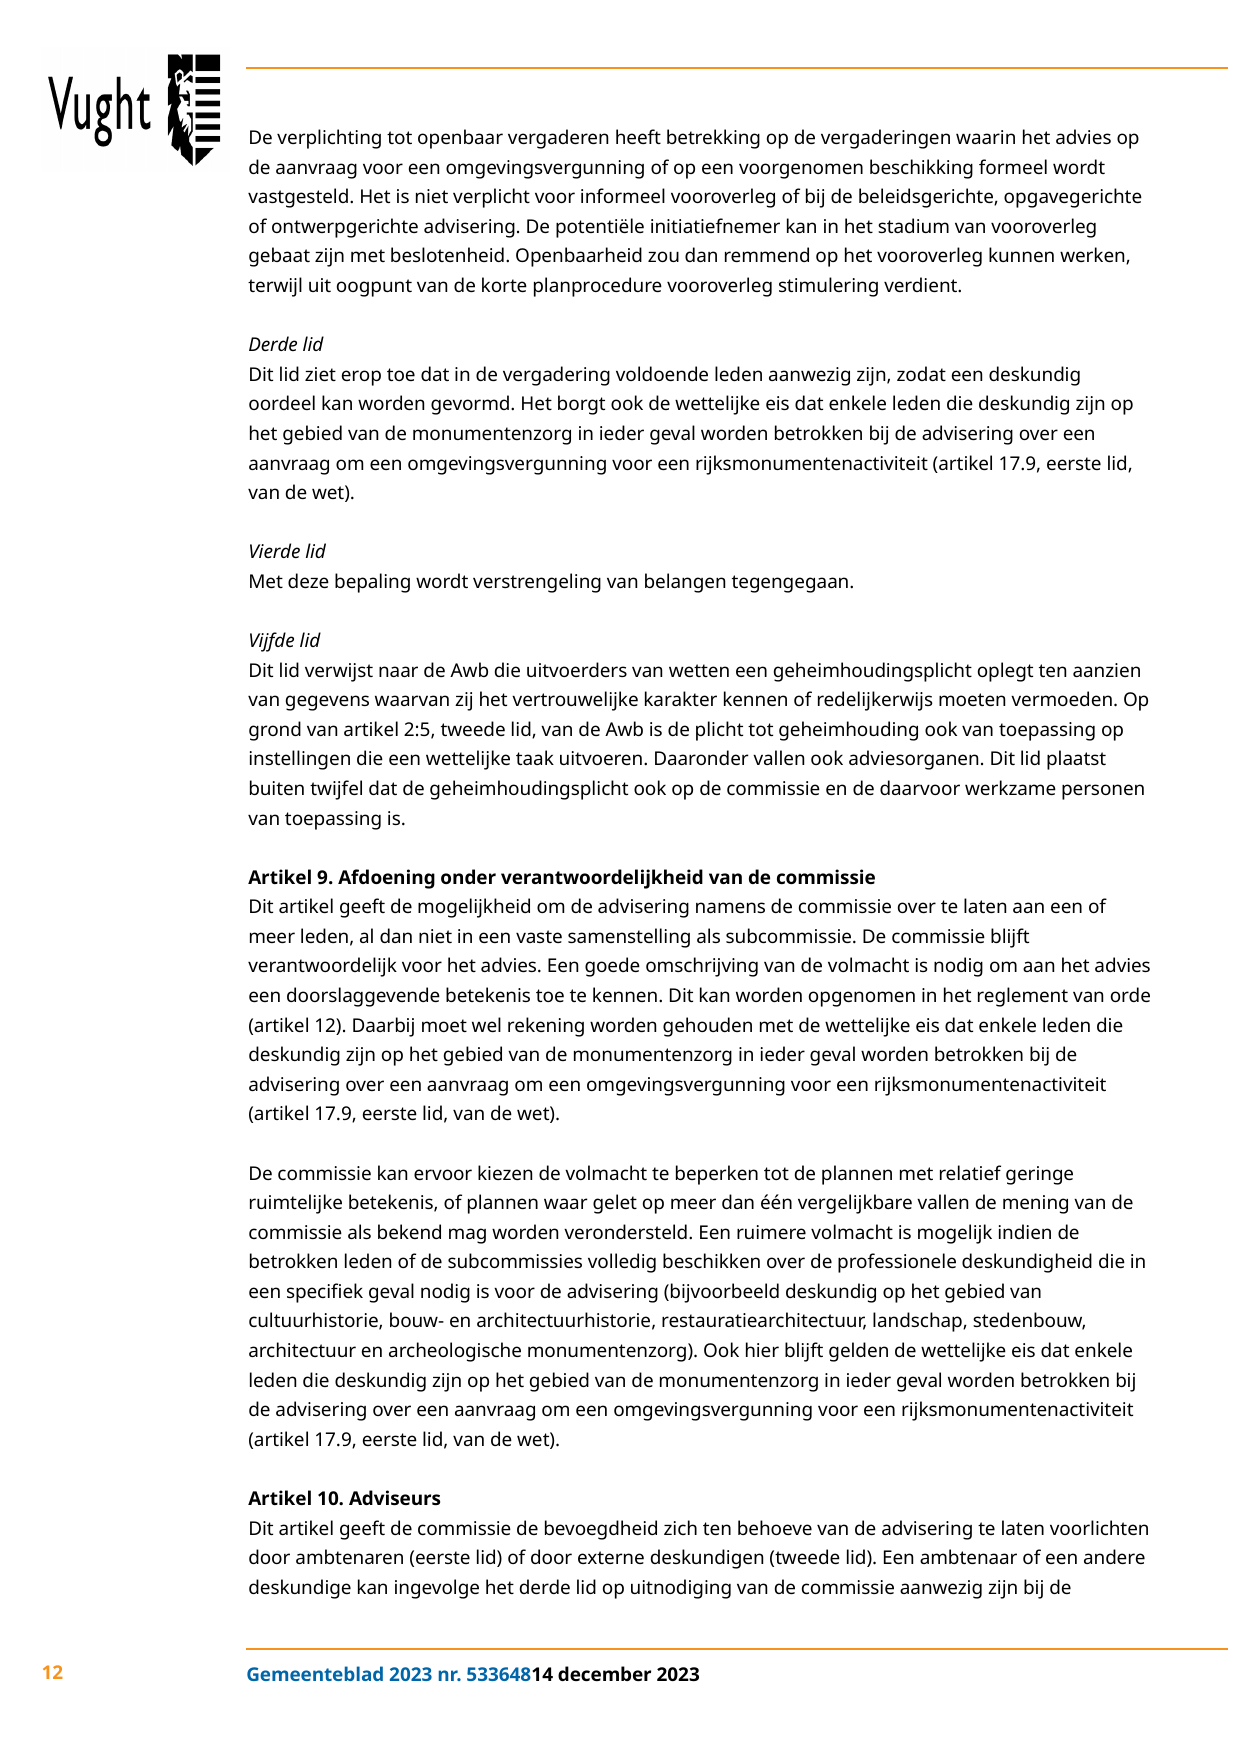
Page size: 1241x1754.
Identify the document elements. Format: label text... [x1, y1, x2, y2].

text Met deze bepaling wordt verstrengeling van belangen tegengegaan. [248, 568, 1152, 594]
text Dit artikel geeft de commissie de bevoegdheid zich ten behoeve van de advisering te laten voorlichten door ambtenaren (eerste lid) of door externe deskundigen (tweede lid). Een ambtenaar of een andere deskundige kan ingevolge het derde lid op uitnodiging van de commissie aanwezig zijn bij de [248, 1515, 1152, 1600]
text Dit artikel geeft de mogelijkheid om de advisering namens de commissie over te laten aan een of meer leden, al dan niet in een vaste samenstelling als subcommissie. De commissie blijft verantwoordelijk voor het advies. Een goede omschrijving van de volmacht is nodig om aan het advies een doorslaggevende betekenis toe te kennen. Dit kan worden opgenomen in het reglement van orde (artikel 12). Daarbij moet wel rekening worden gehouden met de wettelijke eis dat enkele leden die deskundig zijn op het gebied van de monumentenzorg in ieder geval worden betrokken bij de advisering over een aanvraag om een omgevingsvergunning voor een rijksmonumentenactiviteit (artikel 17.9, eerste lid, van de wet). [248, 893, 1152, 1126]
text Artikel 9. Afdoening onder verantwoordelijkheid van de commissie [248, 864, 1152, 890]
text Vierde lid [248, 538, 1152, 564]
text Dit lid verwijst naar de Awb die uitvoerders van wetten een geheimhoudingsplicht oplegt ten aanzien van gegevens waarvan zij het vertrouwelijke karakter kennen of redelijkerwijs moeten vermoeden. Op grond van artikel 2:5, tweede lid, van de Awb is de plicht tot geheimhouding ook van toepassing op instellingen die een wettelijke taak uitvoeren. Daaronder vallen ook adviesorganen. Dit lid plaatst buiten twijfel dat de geheimhoudingsplicht ook op de commissie en de daarvoor werkzame personen van toepassing is. [248, 657, 1152, 831]
text De verplichting tot openbaar vergaderen heeft betrekking op de vergaderingen waarin het advies op de aanvraag voor een omgevingsvergunning of op een voorgenomen beschikking formeel wordt vastgesteld. Het is niet verplicht voor informeel vooroverleg of bij de beleidsgerichte, opgavegerichte of ontwerpgerichte advisering. De potentiële initiatiefnemer kan in het stadium van vooroverleg gebaat zijn met beslotenheid. Openbaarheid zou dan remmend op het vooroverleg kunnen werken, terwijl uit oogpunt van de korte planprocedure vooroverleg stimulering verdient. [248, 124, 1152, 298]
text Dit lid ziet erop toe dat in de vergadering voldoende leden aanwezig zijn, zodat een deskundig oordeel kan worden gevormd. Het borgt ook de wettelijke eis dat enkele leden die deskundig zijn op het gebied van de monumentenzorg in ieder geval worden betrokken bij de advisering over een aanvraag om een omgevingsvergunning voor een rijksmonumentenactiviteit (artikel 17.9, eerste lid, van de wet). [248, 361, 1152, 505]
text Vijfde lid [248, 627, 1152, 653]
text Artikel 10. Adviseurs [248, 1485, 1152, 1511]
picture [41, 47, 231, 172]
text Derde lid [248, 331, 1152, 357]
text De commissie kan ervoor kiezen de volmacht te beperken tot de plannen met relatief geringe ruimtelijke betekenis, of plannen waar gelet op meer dan één vergelijkbare vallen de mening van de commissie als bekend mag worden verondersteld. Een ruimere volmacht is mogelijk indien de betrokken leden of de subcommissies volledig beschikken over de professionele deskundigheid die in een specifiek geval nodig is voor de advisering (bijvoorbeeld deskundig op het gebied van cultuurhistorie, bouw- en architectuurhistorie, restauratiearchitectuur, landschap, stedenbouw, architectuur en archeologische monumentenzorg). Ook hier blijft gelden de wettelijke eis dat enkele leden die deskundig zijn op het gebied van de monumentenzorg in ieder geval worden betrokken bij de advisering over een aanvraag om een omgevingsvergunning voor een rijksmonumentenactiviteit (artikel 17.9, eerste lid, van de wet). [248, 1160, 1152, 1452]
